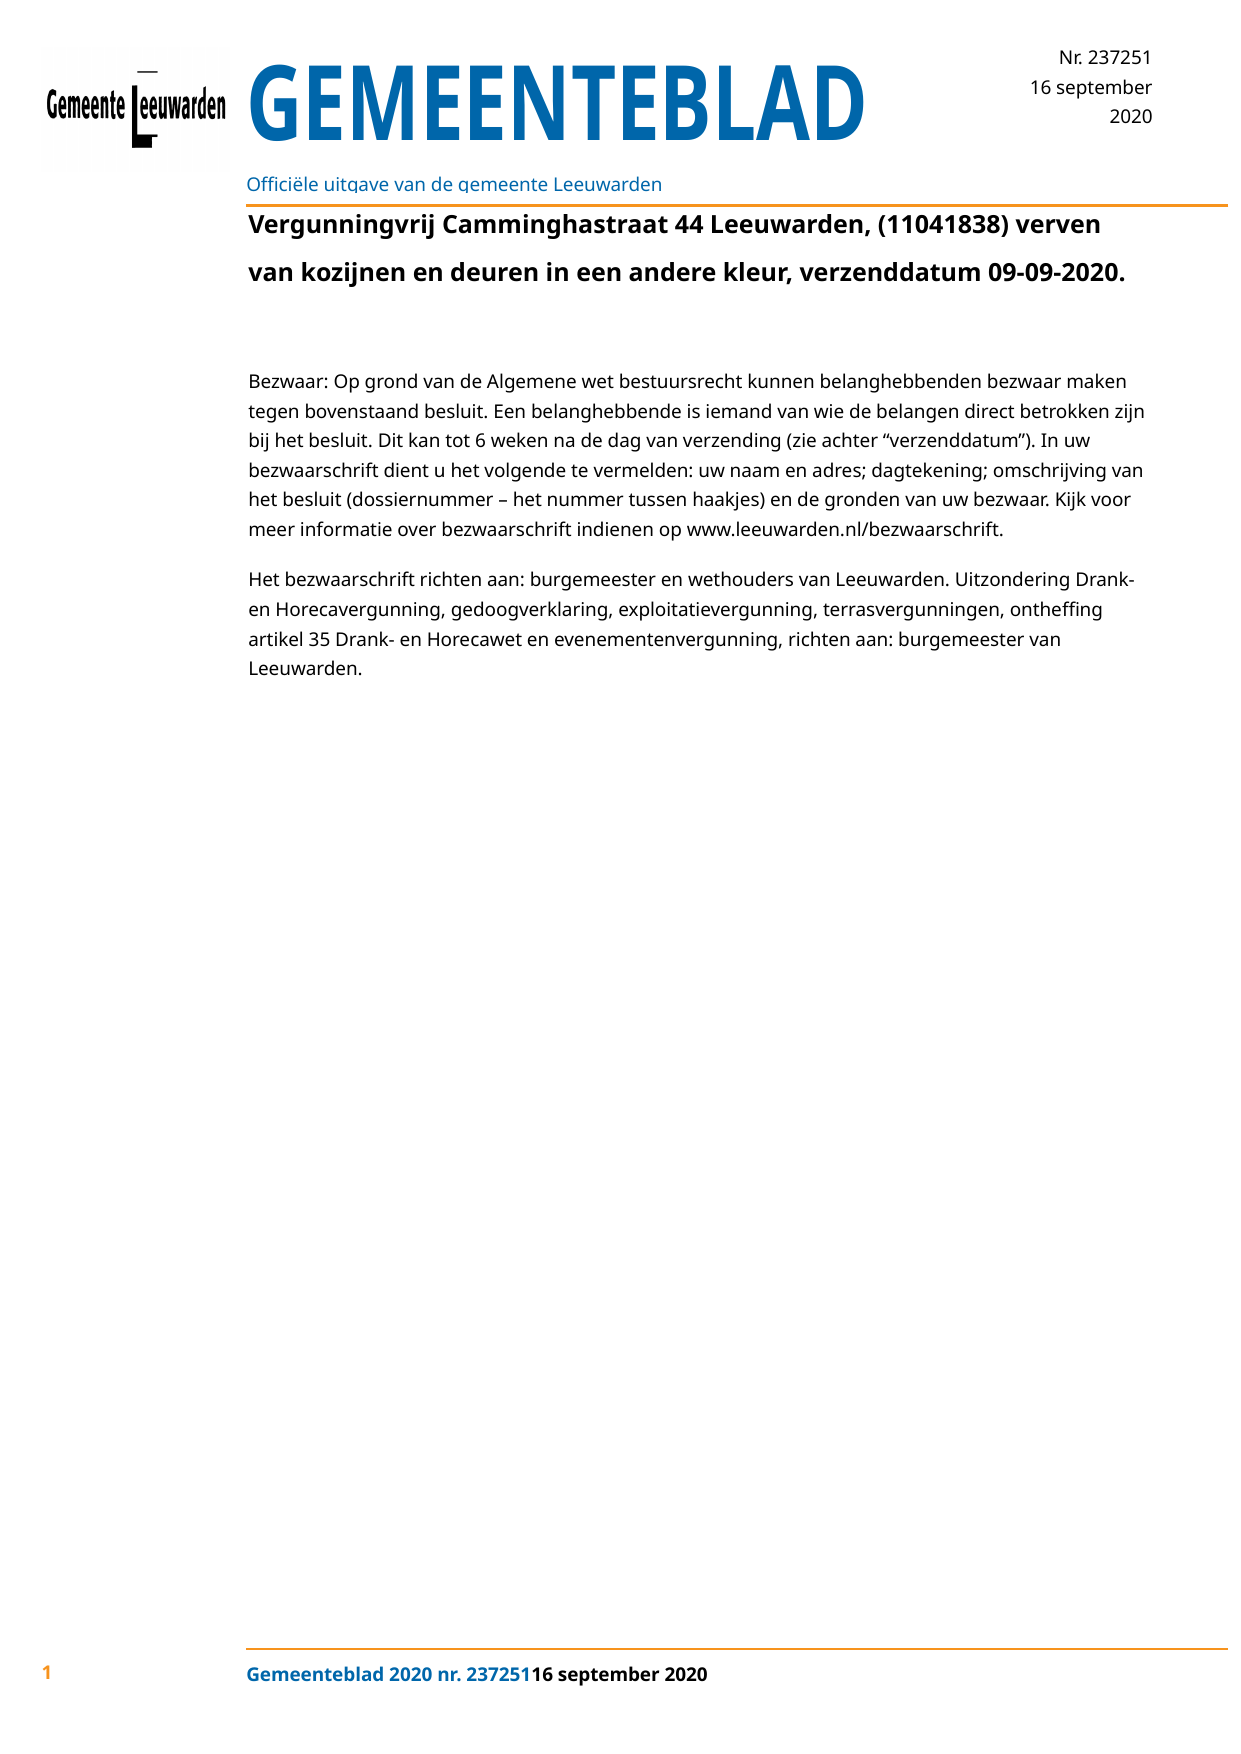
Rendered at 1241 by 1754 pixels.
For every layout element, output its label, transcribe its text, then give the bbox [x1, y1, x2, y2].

text Het bezwaarschrift richten aan: burgemeester en wethouders van Leeuwarden. Uitzondering Drank- en Horecavergunning, gedoogverklaring, exploitatievergunning, terrasvergunningen, ontheffing artikel 35 Drank- en Horecawet en evenementenvergunning, richten aan: burgemeester van Leeuwarden. [248, 567, 1152, 681]
text Vergunningvrij Camminghastraat 44 Leeuwarden, (11041838) verven van kozijnen en deuren in een andere kleur, verzenddatum 09-09-2020. [248, 207, 1152, 288]
picture [41, 47, 231, 172]
text Bezwaar: Op grond van de Algemene wet bestuursrecht kunnen belanghebbenden bezwaar maken tegen bovenstaand besluit. Een belanghebbende is iemand van wie de belangen direct betrokken zijn bij het besluit. Dit kan tot 6 weken na de dag van verzending (zie achter “verzenddatum”). In uw bezwaarschrift dient u het volgende te vermelden: uw naam en adres; dagtekening; omschrijving van het besluit (dossiernummer – het nummer tussen haakjes) en de gronden van uw bezwaar. Kijk voor meer informatie over bezwaarschrift indienen op www.leeuwarden.nl/bezwaarschrift. [248, 368, 1152, 542]
